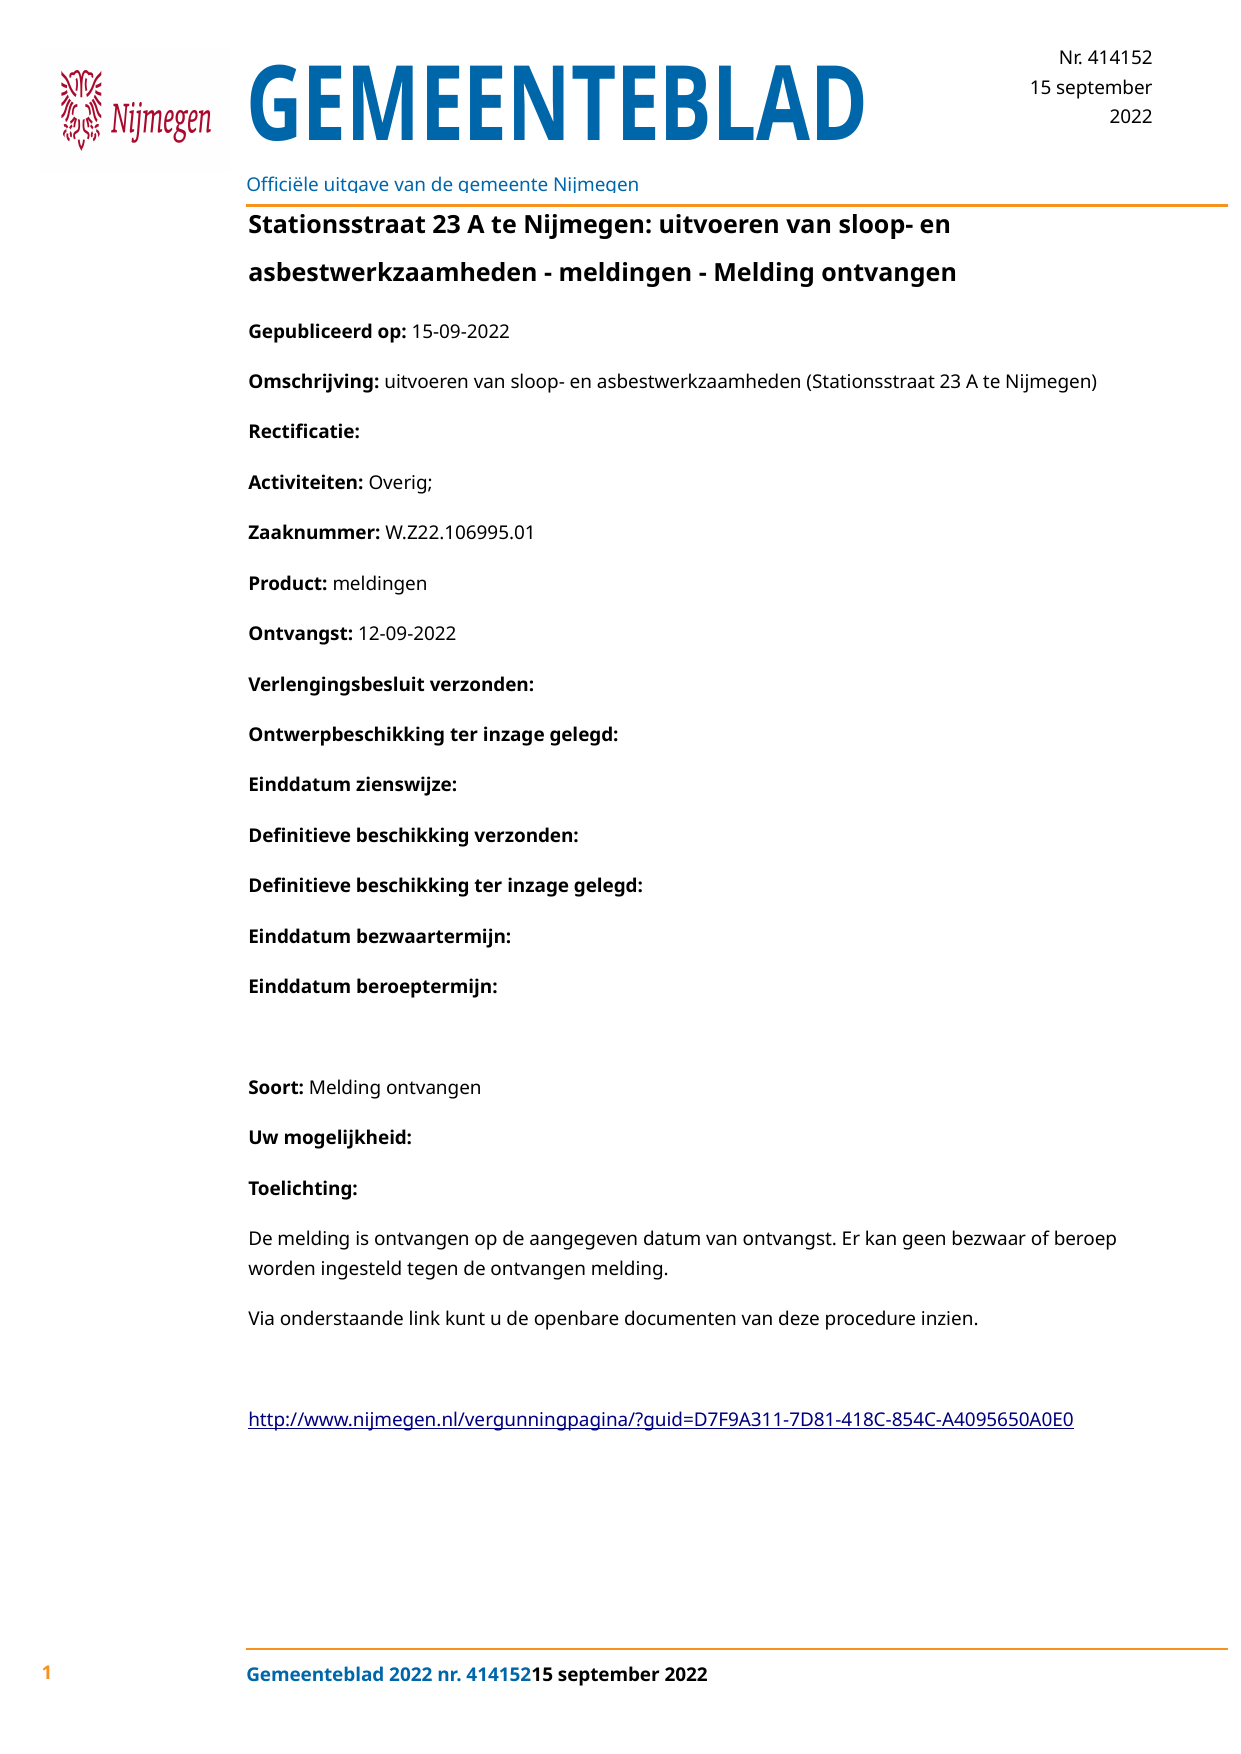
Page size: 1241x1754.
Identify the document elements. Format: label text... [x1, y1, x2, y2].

picture [41, 47, 231, 172]
text Toelichting: [248, 1175, 1152, 1201]
text Verlengingsbesluit verzonden: [248, 671, 1152, 697]
text Rectificatie: [248, 419, 1152, 444]
text Einddatum beroeptermijn: [248, 973, 1152, 999]
text http://www.nijmegen.nl/vergunningpagina/?guid=D7F9A311-7D81-418C-854C-A4095650A0E0 [248, 1406, 1152, 1432]
text Einddatum zienswijze: [248, 772, 1152, 797]
text Ontwerpbeschikking ter inzage gelegd: [248, 721, 1152, 747]
text Activiteiten: Overig; [248, 469, 1152, 495]
text Definitieve beschikking verzonden: [248, 822, 1152, 848]
text Gepubliceerd op: 15-09-2022 [248, 318, 1152, 344]
text Definitieve beschikking ter inzage gelegd: [248, 872, 1152, 898]
text Via onderstaande link kunt u de openbare documenten van deze procedure inzien. [248, 1305, 1152, 1331]
text Uw mogelijkheid: [248, 1124, 1152, 1150]
text Product: meldingen [248, 570, 1152, 596]
text Zaaknummer: W.Z22.106995.01 [248, 519, 1152, 545]
text De melding is ontvangen op de aangegeven datum van ontvangst. Er kan geen bezwaar of beroep worden ingesteld tegen de ontvangen melding. [248, 1225, 1152, 1281]
text Soort: Melding ontvangen [248, 1074, 1152, 1100]
text Omschrijving: uitvoeren van sloop- en asbestwerkzaamheden (Stationsstraat 23 A te Nijmegen) [248, 368, 1152, 394]
text Ontvangst: 12-09-2022 [248, 620, 1152, 646]
text Stationsstraat 23 A te Nijmegen: uitvoeren van sloop- en asbestwerkzaamheden - meldingen - Melding ontvangen [248, 207, 1152, 288]
text Einddatum bezwaartermijn: [248, 923, 1152, 949]
